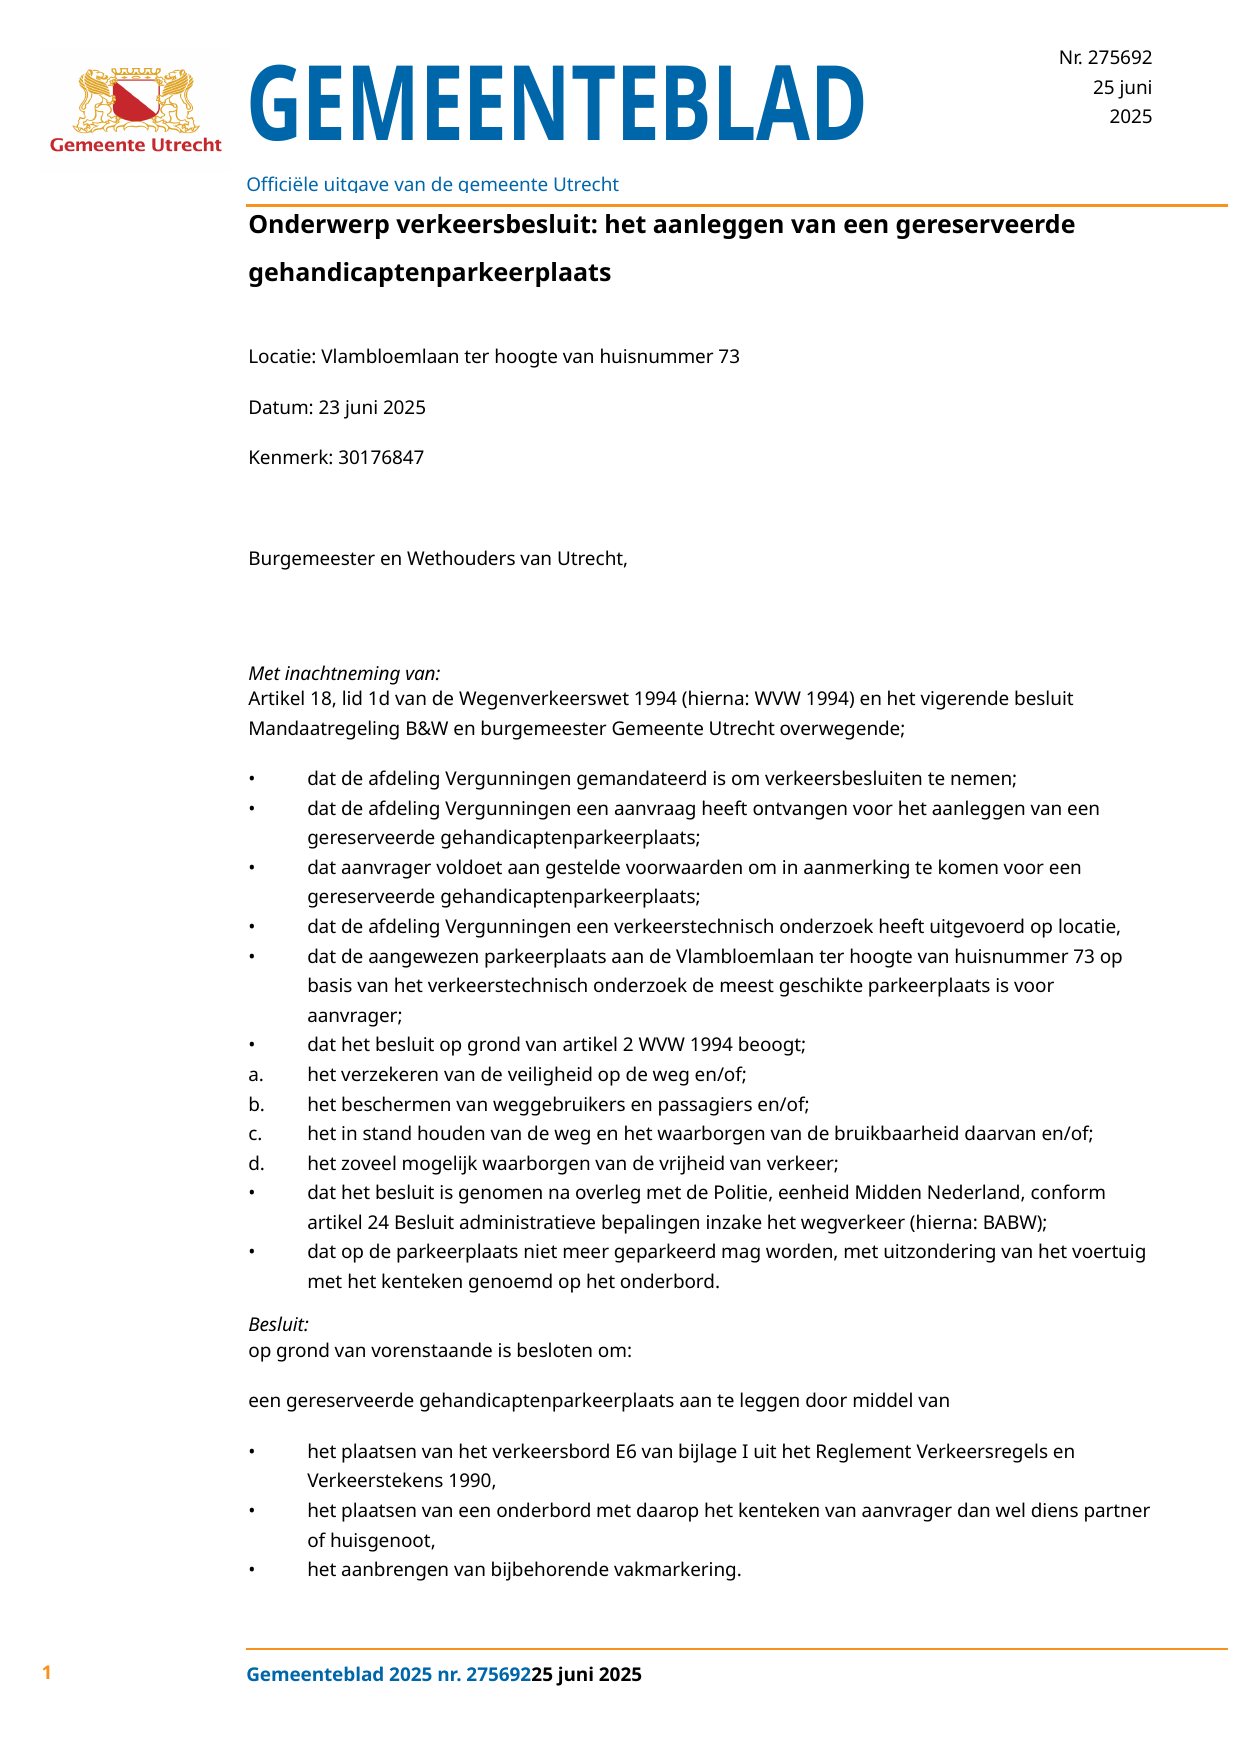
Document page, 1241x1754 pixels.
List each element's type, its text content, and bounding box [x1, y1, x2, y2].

list het beschermen van weggebruikers en passagiers en/of; [248, 1091, 1152, 1117]
picture [41, 47, 231, 172]
list dat aanvrager voldoet aan gestelde voorwaarden om in aanmerking te komen voor een gereserveerde gehandicaptenparkeerplaats; [248, 854, 1152, 909]
list het plaatsen van een onderbord met daarop het kenteken van aanvrager dan wel diens partner of huisgenoot, [248, 1497, 1152, 1552]
text Onderwerp verkeersbesluit: het aanleggen van een gereserveerde gehandicaptenparkeerplaats [248, 207, 1152, 288]
list het aanbrengen van bijbehorende vakmarkering. [248, 1556, 1152, 1582]
text Burgemeester en Wethouders van Utrecht, [248, 545, 1152, 571]
text Besluit: [248, 1311, 1152, 1337]
text Kenmerk: 30176847 [248, 444, 1152, 470]
list het verzekeren van de veiligheid op de weg en/of; [248, 1061, 1152, 1087]
list dat het besluit is genomen na overleg met de Politie, eenheid Midden Nederland, conform artikel 24 Besluit administratieve bepalingen inzake het wegverkeer (hierna: BABW); [248, 1179, 1152, 1235]
text Datum: 23 juni 2025 [248, 394, 1152, 420]
list dat op de parkeerplaats niet meer geparkeerd mag worden, met uitzondering van het voertuig met het kenteken genoemd op het onderbord. [248, 1239, 1152, 1294]
list het in stand houden van de weg en het waarborgen van de bruikbaarheid daarvan en/of; [248, 1120, 1152, 1146]
list het zoveel mogelijk waarborgen van de vrijheid van verkeer; [248, 1150, 1152, 1176]
list dat de aangewezen parkeerplaats aan de Vlambloemlaan ter hoogte van huisnummer 73 op basis van het verkeerstechnisch onderzoek de meest geschikte parkeerplaats is voor aanvrager; [248, 943, 1152, 1028]
text op grond van vorenstaande is besloten om: [248, 1337, 1152, 1363]
list dat de afdeling Vergunningen een aanvraag heeft ontvangen voor het aanleggen van een gereserveerde gehandicaptenparkeerplaats; [248, 795, 1152, 850]
text Met inachtneming van: [248, 660, 1152, 685]
list dat de afdeling Vergunningen gemandateerd is om verkeersbesluiten te nemen; [248, 765, 1152, 791]
list het plaatsen van het verkeersbord E6 van bijlage I uit het Reglement Verkeersregels en Verkeerstekens 1990, [248, 1438, 1152, 1493]
text een gereserveerde gehandicaptenparkeerplaats aan te leggen door middel van [248, 1388, 1152, 1413]
list dat het besluit op grond van artikel 2 WVW 1994 beoogt; [248, 1032, 1152, 1057]
list dat de afdeling Vergunningen een verkeerstechnisch onderzoek heeft uitgevoerd op locatie, [248, 913, 1152, 939]
text Locatie: Vlambloemlaan ter hoogte van huisnummer 73 [248, 344, 1152, 369]
text Artikel 18, lid 1d van de Wegenverkeerswet 1994 (hierna: WVW 1994) en het vigerende besluit Mandaatregeling B&W en burgemeester Gemeente Utrecht overwegende; [248, 685, 1152, 741]
